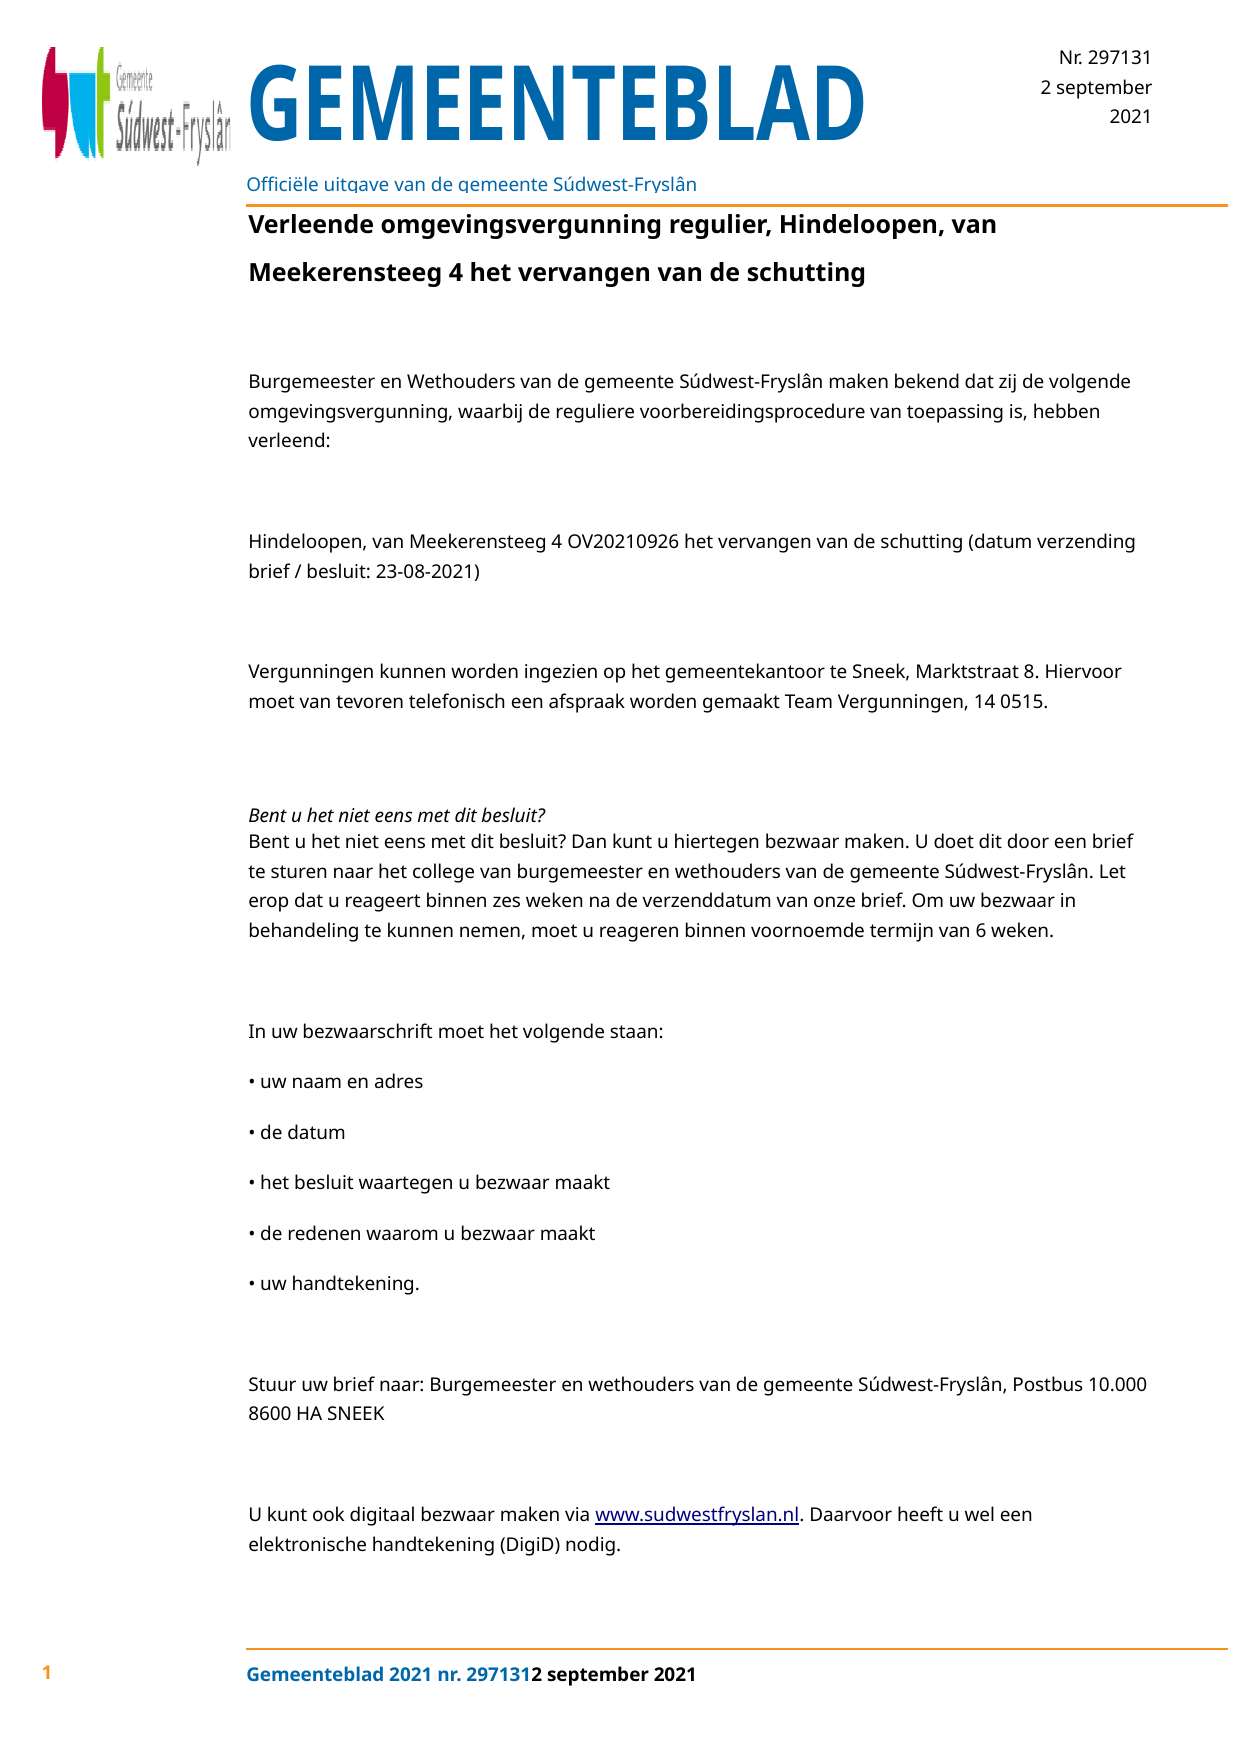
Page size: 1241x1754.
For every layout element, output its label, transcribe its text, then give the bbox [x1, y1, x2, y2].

text Vergunningen kunnen worden ingezien op het gemeentekantoor te Sneek, Marktstraat 8. Hiervoor moet van tevoren telefonisch een afspraak worden gemaakt Team Vergunningen, 14 0515. [248, 659, 1152, 714]
text • uw naam en adres [248, 1068, 1152, 1094]
text Hindeloopen, van Meekerensteeg 4 OV20210926 het vervangen van de schutting (datum verzending brief / besluit: 23-08-2021) [248, 528, 1152, 584]
text Bent u het niet eens met dit besluit? Dan kunt u hiertegen bezwaar maken. U doet dit door een brief te sturen naar het college van burgemeester en wethouders van de gemeente Súdwest-Fryslân. Let erop dat u reageert binnen zes weken na de verzenddatum van onze brief. Om uw bezwaar in behandeling te kunnen nemen, moet u reageren binnen voornoemde termijn van 6 weken. [248, 828, 1152, 943]
text • de redenen waarom u bezwaar maakt [248, 1220, 1152, 1245]
text • uw handtekening. [248, 1270, 1152, 1296]
text • het besluit waartegen u bezwaar maakt [248, 1169, 1152, 1195]
text U kunt ook digitaal bezwaar maken via www.sudwestfryslan.nl. Daarvoor heeft u wel een elektronische handtekening (DigiD) nodig. [248, 1501, 1152, 1557]
text In uw bezwaarschrift moet het volgende staan: [248, 1018, 1152, 1044]
text Burgemeester en Wethouders van de gemeente Súdwest-Fryslân maken bekend dat zij de volgende omgevingsvergunning, waarbij de reguliere voorbereidingsprocedure van toepassing is, hebben verleend: [248, 368, 1152, 453]
text Bent u het niet eens met dit besluit? [248, 803, 1152, 828]
text • de datum [248, 1119, 1152, 1144]
picture [41, 47, 231, 172]
text Stuur uw brief naar: Burgemeester en wethouders van de gemeente Súdwest-Fryslân, Postbus 10.000 8600 HA SNEEK [248, 1371, 1152, 1426]
text Verleende omgevingsvergunning regulier, Hindeloopen, van Meekerensteeg 4 het vervangen van de schutting [248, 207, 1152, 288]
